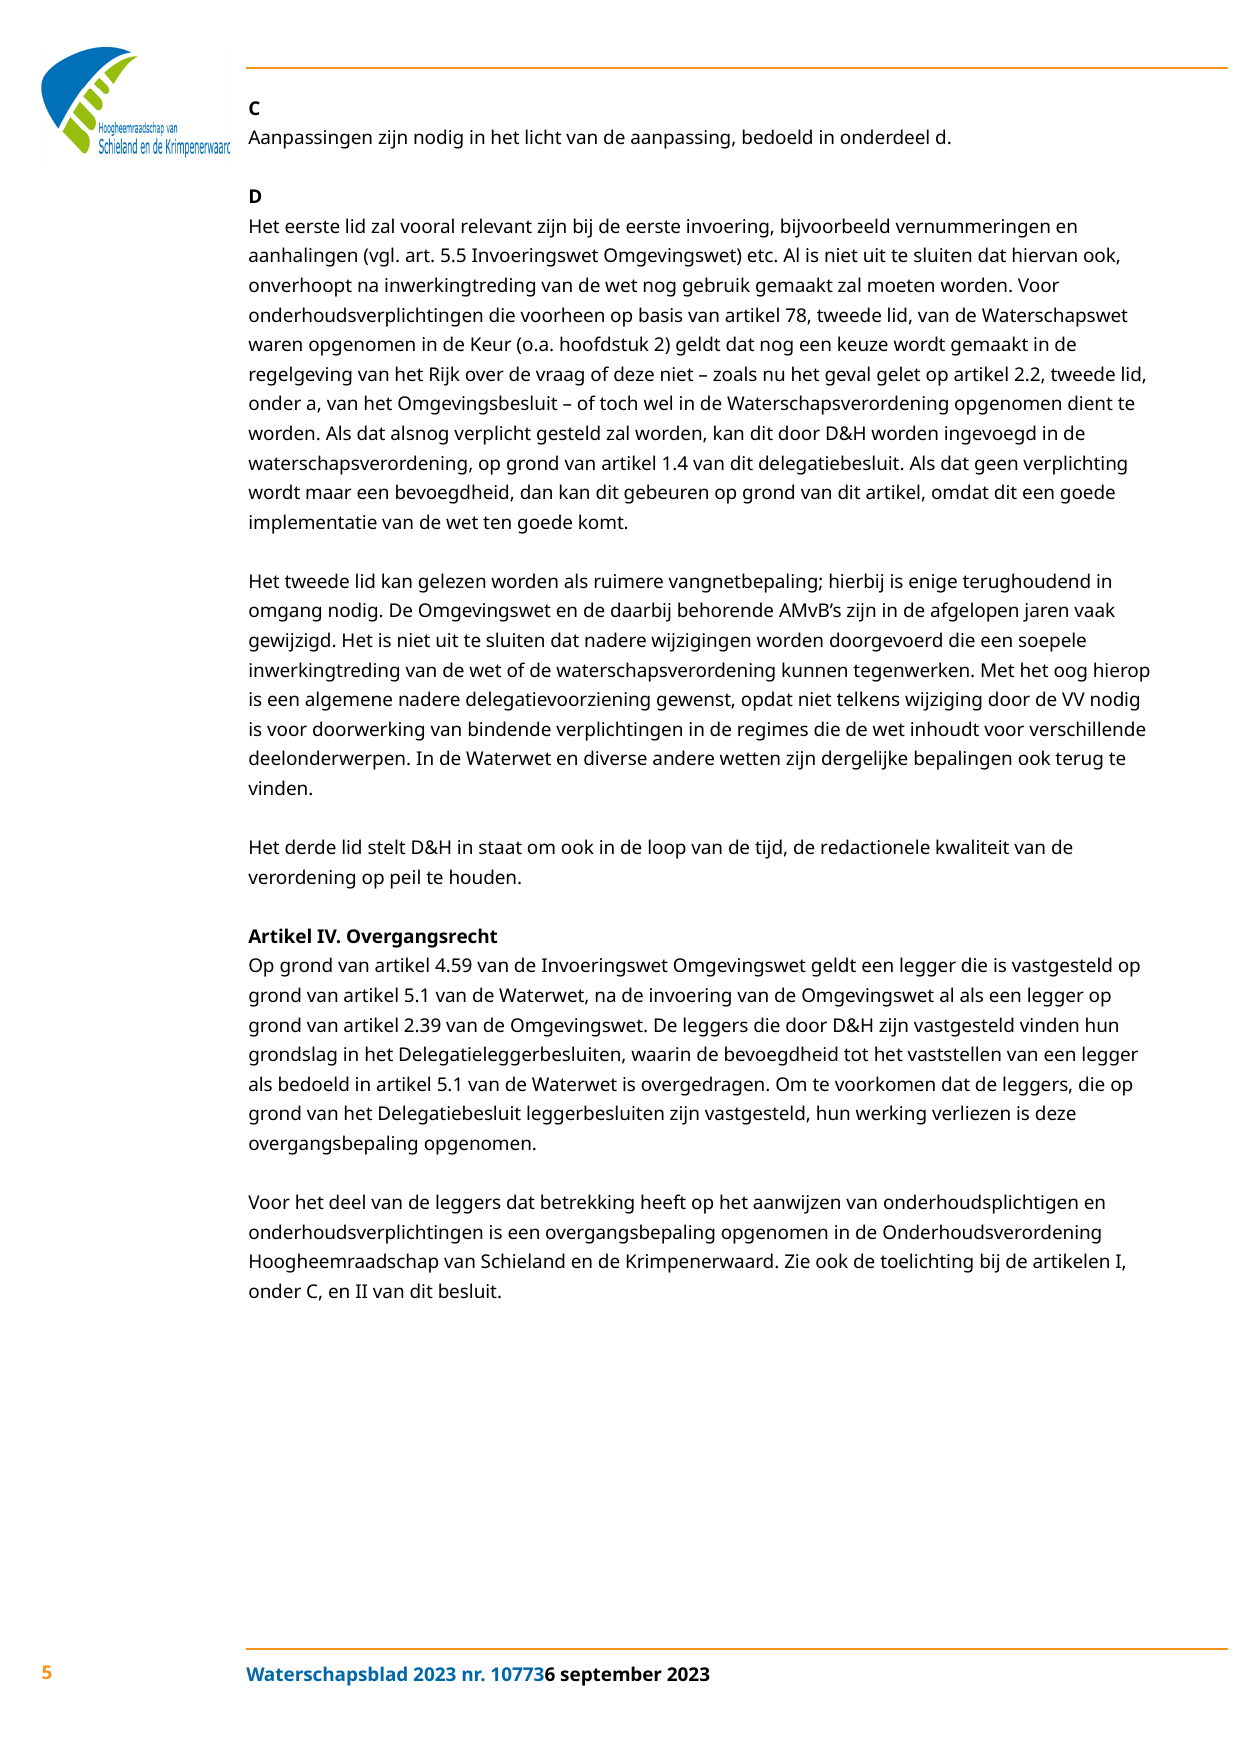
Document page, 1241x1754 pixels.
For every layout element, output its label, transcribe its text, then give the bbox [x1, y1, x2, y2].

text Het tweede lid kan gelezen worden als ruimere vangnetbepaling; hierbij is enige terughoudend in omgang nodig. De Omgevingswet en de daarbij behorende AMvB’s zijn in de afgelopen jaren vaak gewijzigd. Het is niet uit te sluiten dat nadere wijzigingen worden doorgevoerd die een soepele inwerkingtreding van de wet of de waterschapsverordening kunnen tegenwerken. Met het oog hierop is een algemene nadere delegatievoorziening gewenst, opdat niet telkens wijziging door de VV nodig is voor doorwerking van bindende verplichtingen in de regimes die de wet inhoudt voor verschillende deelonderwerpen. In de Waterwet en diverse andere wetten zijn dergelijke bepalingen ook terug te vinden. [248, 568, 1152, 801]
text Aanpassingen zijn nodig in het licht van de aanpassing, bedoeld in onderdeel d. [248, 124, 1152, 150]
text D [248, 183, 1152, 209]
text Voor het deel van de leggers dat betrekking heeft op het aanwijzen van onderhoudsplichtigen en onderhoudsverplichtingen is een overgangsbepaling opgenomen in de Onderhoudsverordening Hoogheemraadschap van Schieland en de Krimpenerwaard. Zie ook de toelichting bij de artikelen I, onder C, en II van dit besluit. [248, 1189, 1152, 1304]
picture [41, 47, 231, 172]
text Het derde lid stelt D&H in staat om ook in de loop van de tijd, de redactionele kwaliteit van de verordening op peil te houden. [248, 834, 1152, 890]
text Artikel IV. Overgangsrecht [248, 923, 1152, 949]
text Op grond van artikel 4.59 van de Invoeringswet Omgevingswet geldt een legger die is vastgesteld op grond van artikel 5.1 van de Waterwet, na de invoering van de Omgevingswet al als een legger op grond van artikel 2.39 van de Omgevingswet. De leggers die door D&H zijn vastgesteld vinden hun grondslag in het Delegatieleggerbesluiten, waarin de bevoegdheid tot het vaststellen van een legger als bedoeld in artikel 5.1 van de Waterwet is overgedragen. Om te voorkomen dat de leggers, die op grond van het Delegatiebesluit leggerbesluiten zijn vastgesteld, hun werking verliezen is deze overgangsbepaling opgenomen. [248, 953, 1152, 1156]
text C [248, 95, 1152, 121]
text Het eerste lid zal vooral relevant zijn bij de eerste invoering, bijvoorbeeld vernummeringen en aanhalingen (vgl. art. 5.5 Invoeringswet Omgevingswet) etc. Al is niet uit te sluiten dat hiervan ook, onverhoopt na inwerkingtreding van de wet nog gebruik gemaakt zal moeten worden. Voor onderhoudsverplichtingen die voorheen op basis van artikel 78, tweede lid, van de Waterschapswet waren opgenomen in de Keur (o.a. hoofdstuk 2) geldt dat nog een keuze wordt gemaakt in de regelgeving van het Rijk over de vraag of deze niet – zoals nu het geval gelet op artikel 2.2, tweede lid, onder a, van het Omgevingsbesluit – of toch wel in de Waterschapsverordening opgenomen dient te worden. Als dat alsnog verplicht gesteld zal worden, kan dit door D&H worden ingevoegd in de waterschapsverordening, op grond van artikel 1.4 van dit delegatiebesluit. Als dat geen verplichting wordt maar een bevoegdheid, dan kan dit gebeuren op grond van dit artikel, omdat dit een goede implementatie van de wet ten goede komt. [248, 213, 1152, 535]
